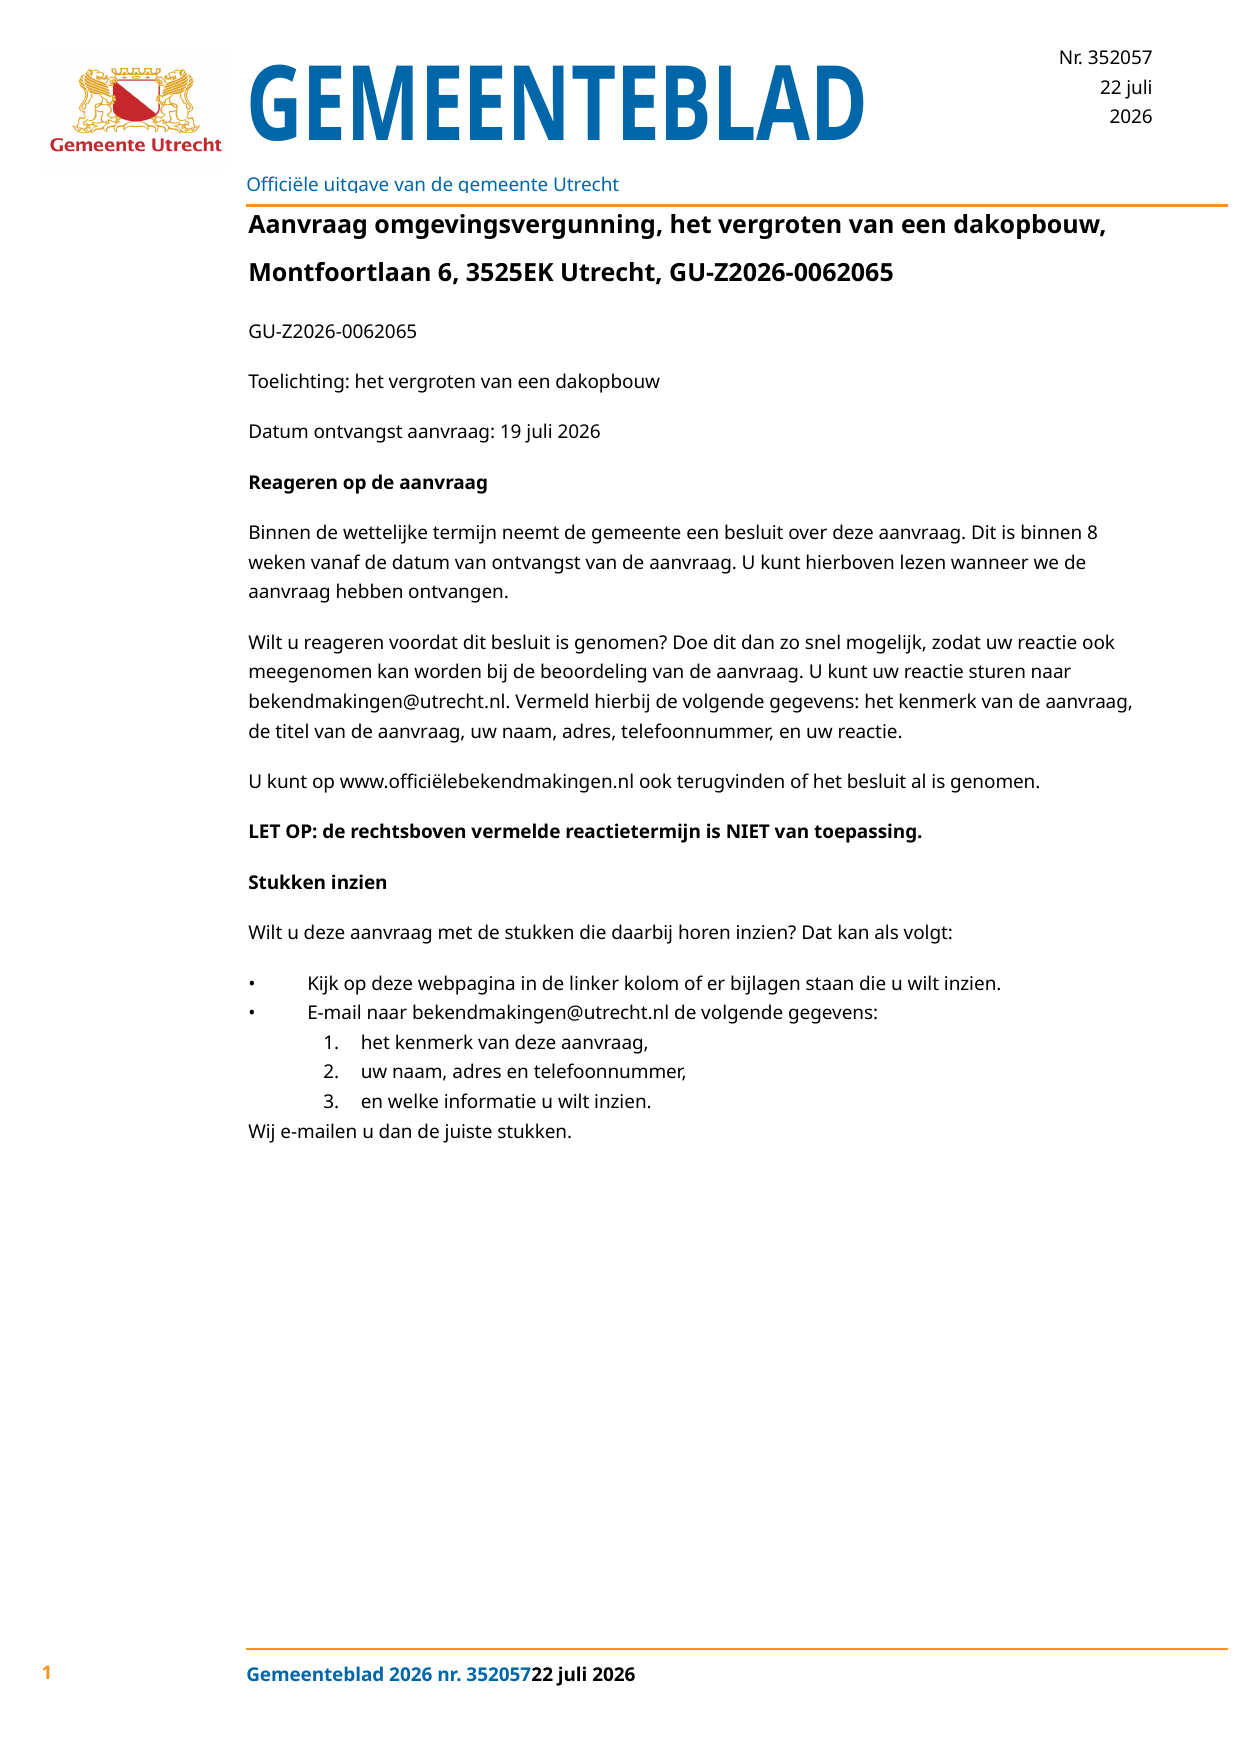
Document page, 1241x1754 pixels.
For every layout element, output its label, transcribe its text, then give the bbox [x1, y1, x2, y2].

text Wij e-mailen u dan de juiste stukken. [248, 1118, 1152, 1144]
text Binnen de wettelijke termijn neemt de gemeente een besluit over deze aanvraag. Dit is binnen 8 weken vanaf de datum van ontvangst van de aanvraag. U kunt hierboven lezen wanneer we de aanvraag hebben ontvangen. [248, 519, 1152, 604]
text U kunt op www.officiëlebekendmakingen.nl ook terugvinden of het besluit al is genomen. [248, 768, 1152, 794]
list en welke informatie u wilt inzien. [323, 1088, 1152, 1114]
text Wilt u reageren voordat dit besluit is genomen? Doe dit dan zo snel mogelijk, zodat uw reactie ook meegenomen kan worden bij de beoordeling van de aanvraag. U kunt uw reactie sturen naar bekendmakingen@utrecht.nl. Vermeld hierbij de volgende gegevens: het kenmerk van de aanvraag, de titel van de aanvraag, uw naam, adres, telefoonnummer, en uw reactie. [248, 629, 1152, 744]
text Toelichting: het vergroten van een dakopbouw [248, 368, 1152, 394]
text Wilt u deze aanvraag met de stukken die daarbij horen inzien? Dat kan als volgt: [248, 919, 1152, 945]
list E-mail naar bekendmakingen@utrecht.nl de volgende gegevens: [248, 999, 1152, 1025]
text Datum ontvangst aanvraag: 19 juli 2026 [248, 419, 1152, 444]
text Reageren op de aanvraag [248, 469, 1152, 495]
text Aanvraag omgevingsvergunning, het vergroten van een dakopbouw, Montfoortlaan 6, 3525EK Utrecht, GU-Z2026-0062065 [248, 207, 1152, 288]
list Kijk op deze webpagina in de linker kolom of er bijlagen staan die u wilt inzien. [248, 970, 1152, 996]
text GU-Z2026-0062065 [248, 318, 1152, 344]
picture [41, 47, 231, 172]
list uw naam, adres en telefoonnummer, [323, 1059, 1152, 1084]
text LET OP: de rechtsboven vermelde reactietermijn is NIET van toepassing. [248, 819, 1152, 844]
list het kenmerk van deze aanvraag, [323, 1029, 1152, 1055]
text Stukken inzien [248, 869, 1152, 895]
